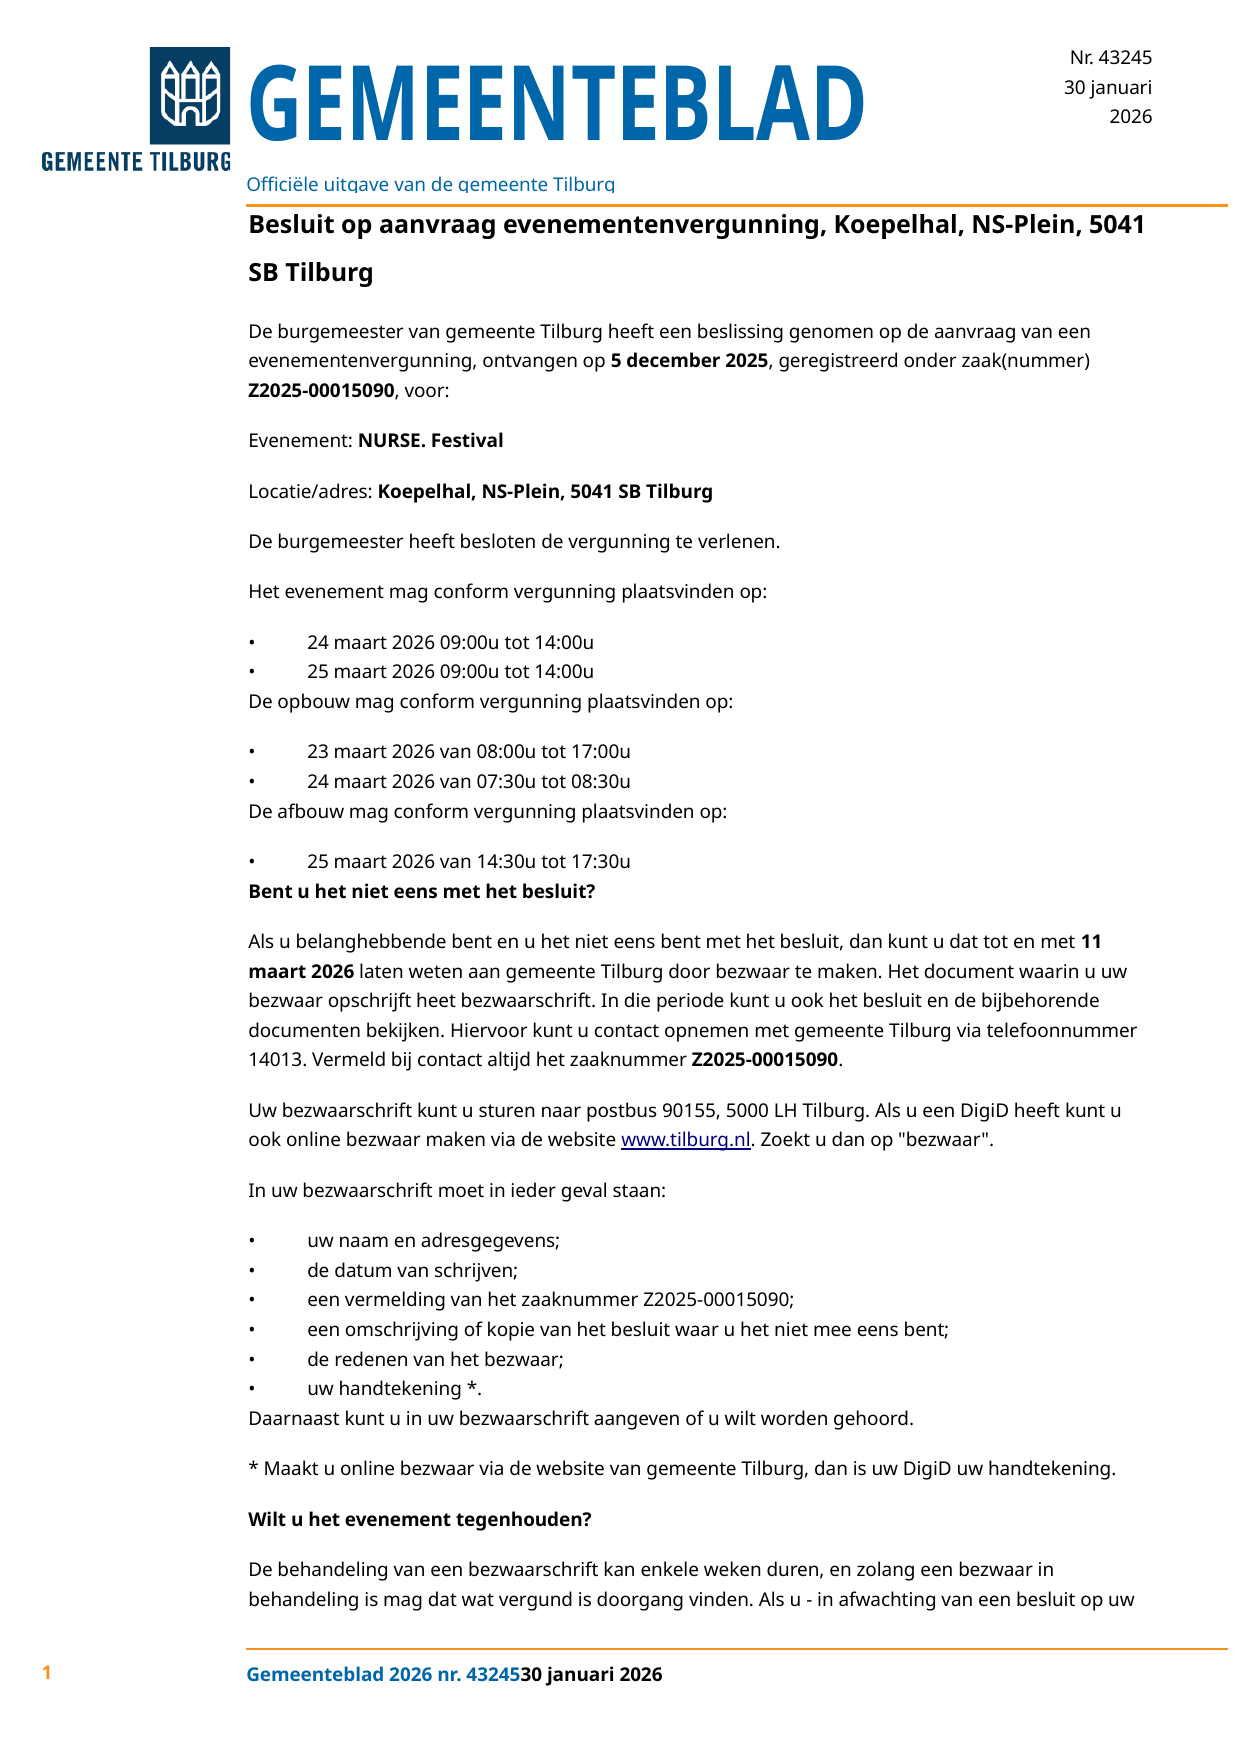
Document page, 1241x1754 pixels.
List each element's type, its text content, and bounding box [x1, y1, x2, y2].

text Wilt u het evenement tegenhouden? [248, 1506, 1152, 1532]
list 24 maart 2026 van 07:30u tot 08:30u [248, 768, 1152, 794]
list een vermelding van het zaaknummer Z2025-00015090; [248, 1287, 1152, 1312]
list 23 maart 2026 van 08:00u tot 17:00u [248, 739, 1152, 764]
list de datum van schrijven; [248, 1257, 1152, 1283]
list een omschrijving of kopie van het besluit waar u het niet mee eens bent; [248, 1316, 1152, 1342]
list uw naam en adresgegevens; [248, 1227, 1152, 1253]
text Als u belanghebbende bent en u het niet eens bent met het besluit, dan kunt u dat tot en met 11 maart 2026 laten weten aan gemeente Tilburg door bezwaar te maken. Het document waarin u uw bezwaar opschrijft heet bezwaarschrift. In die periode kunt u ook het besluit en de bijbehorende documenten bekijken. Hiervoor kunt u contact opnemen met gemeente Tilburg via telefoonnummer 14013. Vermeld bij contact altijd het zaaknummer Z2025-00015090. [248, 928, 1152, 1072]
list 25 maart 2026 van 14:30u tot 17:30u [248, 848, 1152, 874]
list de redenen van het bezwaar; [248, 1346, 1152, 1372]
picture [41, 47, 231, 172]
text De opbouw mag conform vergunning plaatsvinden op: [248, 688, 1152, 714]
text Besluit op aanvraag evenementenvergunning, Koepelhal, NS-Plein, 5041 SB Tilburg [248, 207, 1152, 288]
text In uw bezwaarschrift moet in ieder geval staan: [248, 1177, 1152, 1203]
text Het evenement mag conform vergunning plaatsvinden op: [248, 579, 1152, 604]
text Daarnaast kunt u in uw bezwaarschrift aangeven of u wilt worden gehoord. [248, 1405, 1152, 1431]
text Locatie/adres: Koepelhal, NS-Plein, 5041 SB Tilburg [248, 478, 1152, 504]
list uw handtekening *. [248, 1375, 1152, 1401]
text De afbouw mag conform vergunning plaatsvinden op: [248, 798, 1152, 824]
text Evenement: NURSE. Festival [248, 427, 1152, 453]
list 24 maart 2026 09:00u tot 14:00u [248, 629, 1152, 655]
text De burgemeester van gemeente Tilburg heeft een beslissing genomen op de aanvraag van een evenementenvergunning, ontvangen op 5 december 2025, geregistreerd onder zaak(nummer) Z2025-00015090, voor: [248, 318, 1152, 403]
text De behandeling van een bezwaarschrift kan enkele weken duren, en zolang een bezwaar in behandeling is mag dat wat vergund is doorgang vinden. Als u - in afwachting van een besluit op uw [248, 1556, 1152, 1612]
text * Maakt u online bezwaar via de website van gemeente Tilburg, dan is uw DigiD uw handtekening. [248, 1455, 1152, 1481]
text Bent u het niet eens met het besluit? [248, 878, 1152, 904]
text De burgemeester heeft besloten de vergunning te verlenen. [248, 528, 1152, 554]
list 25 maart 2026 09:00u tot 14:00u [248, 659, 1152, 684]
text Uw bezwaarschrift kunt u sturen naar postbus 90155, 5000 LH Tilburg. Als u een DigiD heeft kunt u ook online bezwaar maken via de website www.tilburg.nl. Zoekt u dan op "bezwaar". [248, 1097, 1152, 1152]
